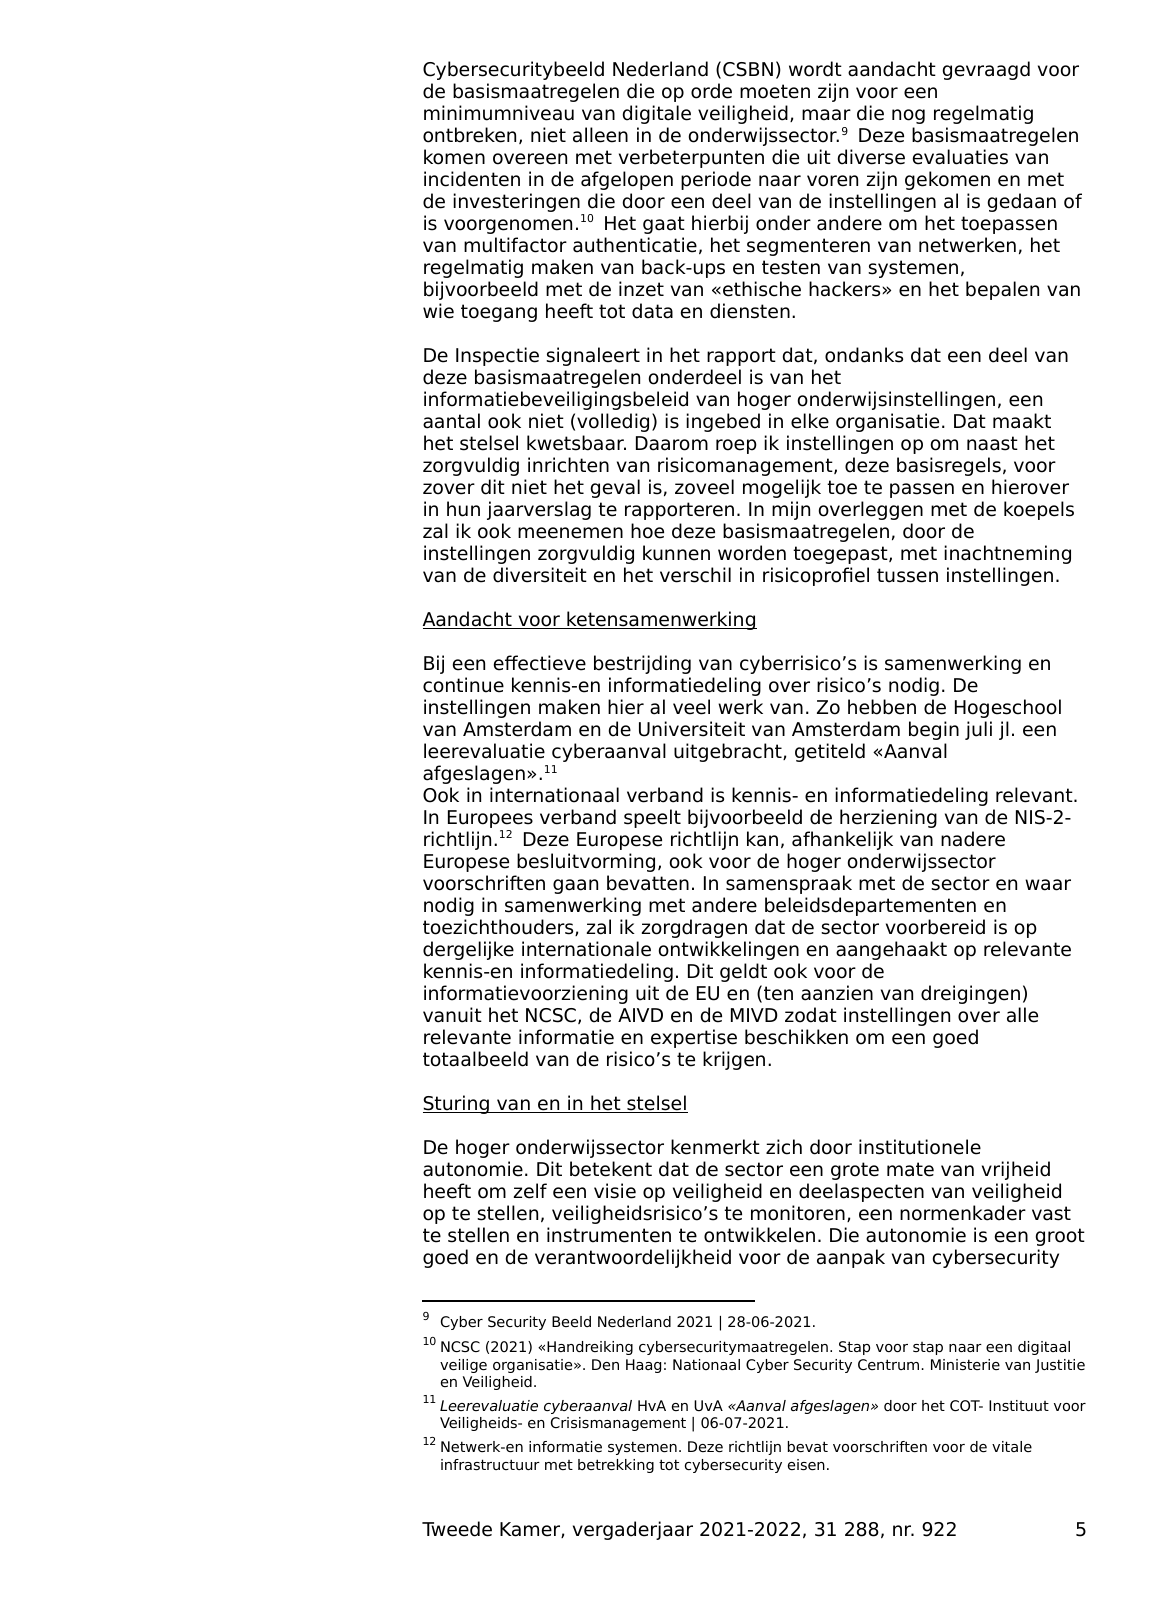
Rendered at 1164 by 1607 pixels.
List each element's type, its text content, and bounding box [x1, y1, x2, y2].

text De Inspectie signaleert in het rapport dat, ondanks dat een deel van deze basismaatregelen onderdeel is van het informatiebeveiligingsbeleid van hoger onderwijsinstellingen, een aantal ook niet (volledig) is ingebed in elke organisatie. Dat maakt het stelsel kwetsbaar. Daarom roep ik instellingen op om naast het zorgvuldig inrichten van risicomanagement, deze basisregels, voor zover dit niet het geval is, zoveel mogelijk toe te passen en hierover in hun jaarverslag te rapporteren. In mijn overleggen met de koepels zal ik ook meenemen hoe deze basismaatregelen, door de instellingen zorgvuldig kunnen worden toegepast, met inachtneming van de diversiteit en het verschil in risicoprofiel tussen instellingen. [422, 345, 1087, 587]
text NCSC (2021) «Handreiking cybersecuritymaatregelen. Stap voor stap naar een digitaal veilige organisatie». Den Haag: Nationaal Cyber Security Centrum. Ministerie van Justitie en Veiligheid. [422, 1335, 1087, 1391]
text Cybersecuritybeeld Nederland (CSBN) wordt aandacht gevraagd voor de basismaatregelen die op orde moeten zijn voor een minimumniveau van digitale veiligheid, maar die nog regelmatig ontbreken, niet alleen in de onderwijssector. Deze basismaatregelen komen overeen met verbeterpunten die uit diverse evaluaties van incidenten in de afgelopen periode naar voren zijn gekomen en met de investeringen die door een deel van de instellingen al is gedaan of is voorgenomen. Het gaat hierbij onder andere om het toepassen van multifactor authenticatie, het segmenteren van netwerken, het regelmatig maken van back-ups en testen van systemen, bijvoorbeeld met de inzet van «ethische hackers» en het bepalen van wie toegang heeft tot data en diensten. [422, 59, 1087, 323]
text Netwerk-en informatie systemen. Deze richtlijn bevat voorschriften voor de vitale infrastructuur met betrekking tot cybersecurity eisen. [422, 1435, 1087, 1474]
text Leerevaluatie cyberaanval HvA en UvA «Aanval afgeslagen» door het COT- Instituut voor Veiligheids- en Crisismanagement | 06-07-2021. [422, 1393, 1087, 1432]
text Bij een effectieve bestrijding van cyberrisico’s is samenwerking en continue kennis-en informatiedeling over risico’s nodig. De instellingen maken hier al veel werk van. Zo hebben de Hogeschool van Amsterdam en de Universiteit van Amsterdam begin juli jl. een leerevaluatie cyberaanval uitgebracht, getiteld «Aanval afgeslagen». [422, 653, 1087, 785]
text De hoger onderwijssector kenmerkt zich door institutionele autonomie. Dit betekent dat de sector een grote mate van vrijheid heeft om zelf een visie op veiligheid en deelaspecten van veiligheid op te stellen, veiligheidsrisico’s te monitoren, een normenkader vast te stellen en instrumenten te ontwikkelen. Die autonomie is een groot goed en de verantwoordelijkheid voor de aanpak van cybersecurity [422, 1137, 1087, 1269]
text Cyber Security Beeld Nederland 2021 | 28-06-2021. [422, 1310, 1087, 1332]
subtitle Sturing van en in het stelsel [422, 1093, 1087, 1115]
text Ook in internationaal verband is kennis- en informatiedeling relevant. In Europees verband speelt bijvoorbeeld de herziening van de NIS-2-richtlijn. Deze Europese richtlijn kan, afhankelijk van nadere Europese besluitvorming, ook voor de hoger onderwijssector voorschriften gaan bevatten. In samenspraak met de sector en waar nodig in samenwerking met andere beleidsdepartementen en toezichthouders, zal ik zorgdragen dat de sector voorbereid is op dergelijke internationale ontwikkelingen en aangehaakt op relevante kennis-en informatiedeling. Dit geldt ook voor de informatievoorziening uit de EU en (ten aanzien van dreigingen) vanuit het NCSC, de AIVD en de MIVD zodat instellingen over alle relevante informatie en expertise beschikken om een goed totaalbeeld van de risico’s te krijgen. [422, 785, 1087, 1071]
subtitle Aandacht voor ketensamenwerking [422, 609, 1087, 631]
